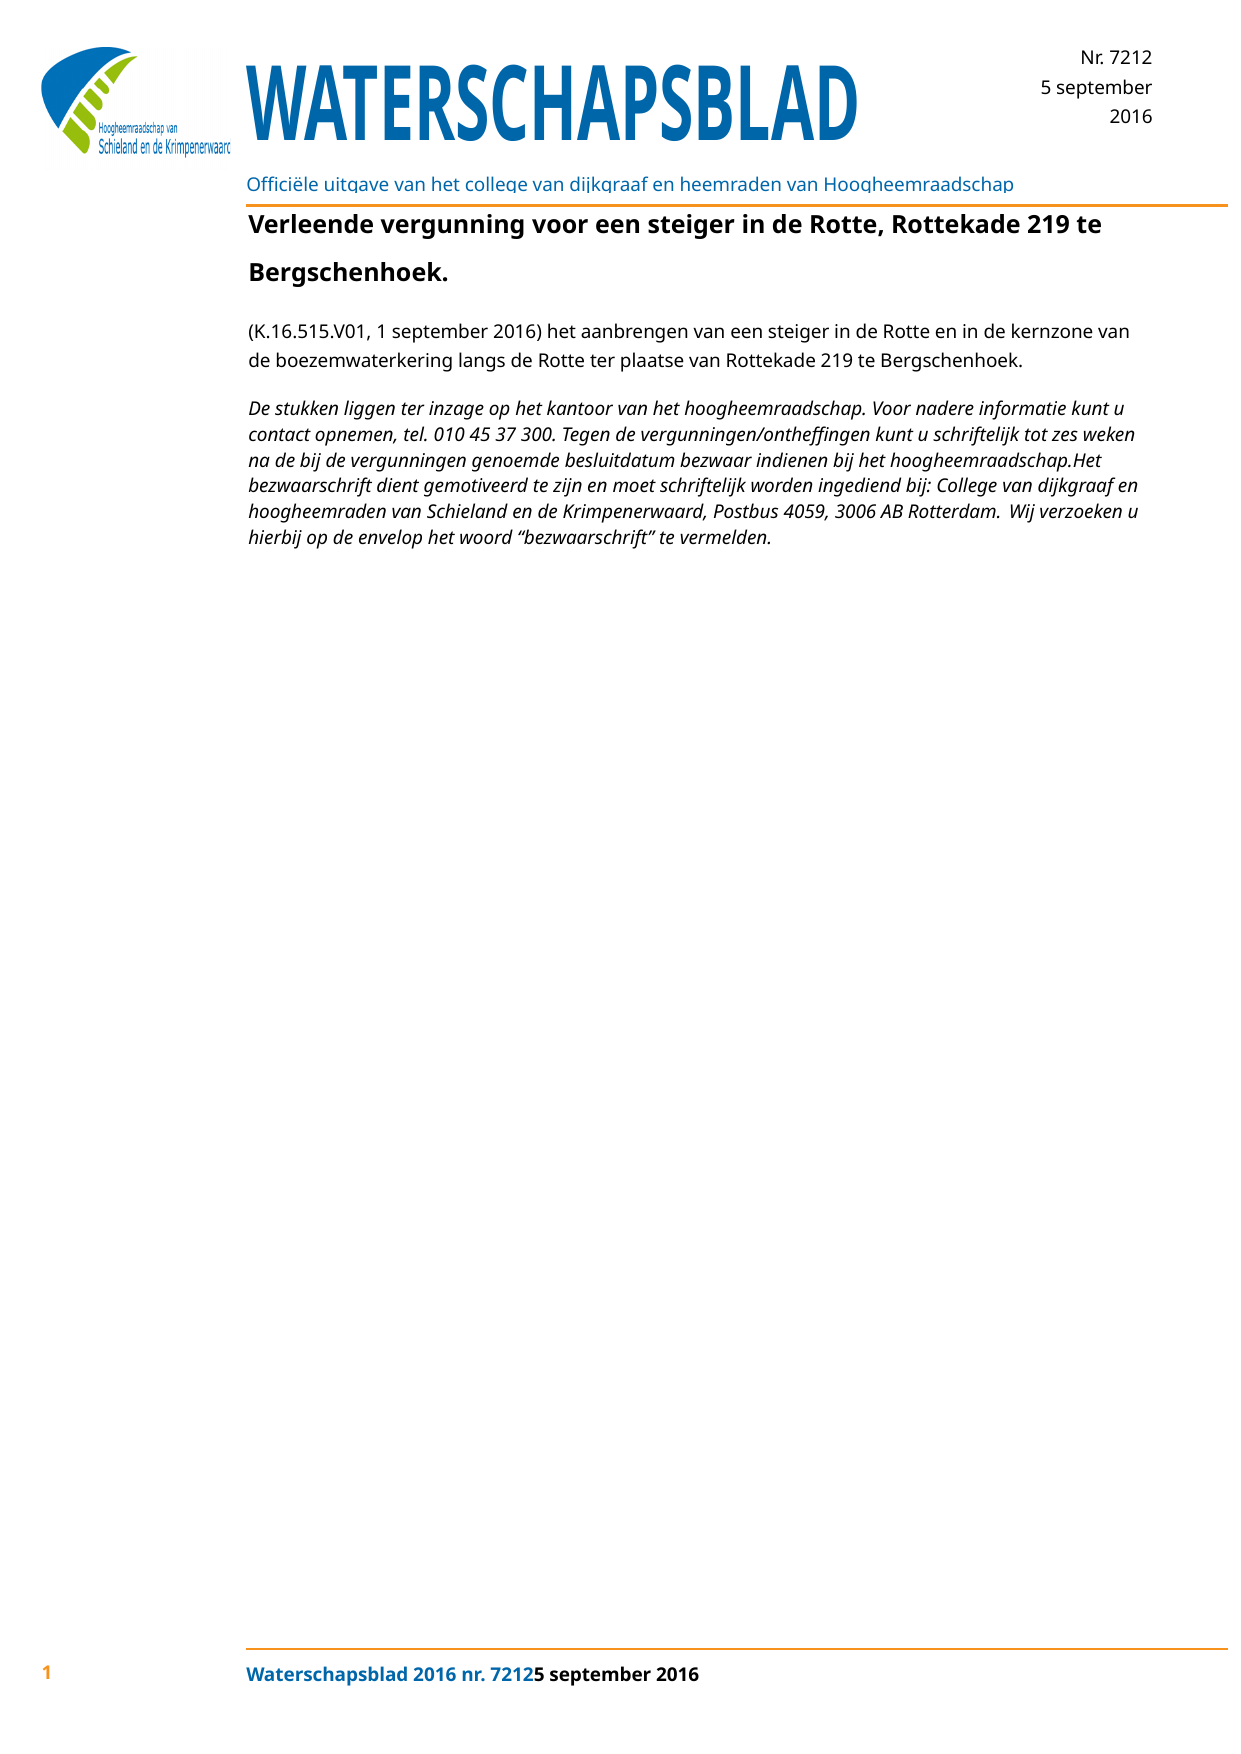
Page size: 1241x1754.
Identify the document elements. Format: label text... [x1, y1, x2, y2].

text (K.16.515.V01, 1 september 2016) het aanbrengen van een steiger in de Rotte en in de kernzone van de boezemwaterkering langs de Rotte ter plaatse van Rottekade 219 te Bergschenhoek. [248, 318, 1152, 373]
picture [41, 47, 231, 172]
text De stukken liggen ter inzage op het kantoor van het hoogheemraadschap. Voor nadere informatie kunt u contact opnemen, tel. 010 45 37 300. Tegen de vergunningen/ontheffingen kunt u schriftelijk tot zes weken na de bij de vergunningen genoemde besluitdatum bezwaar indienen bij het hoogheemraadschap.Het bezwaarschrift dient gemotiveerd te zijn en moet schriftelijk worden ingediend bij: College van dijkgraaf en hoogheemraden van Schieland en de Krimpenerwaard, Postbus 4059, 3006 AB Rotterdam. Wij verzoeken u hierbij op de envelop het woord “bezwaarschrift” te vermelden. [248, 395, 1152, 550]
text Verleende vergunning voor een steiger in de Rotte, Rottekade 219 te Bergschenhoek. [248, 207, 1152, 288]
